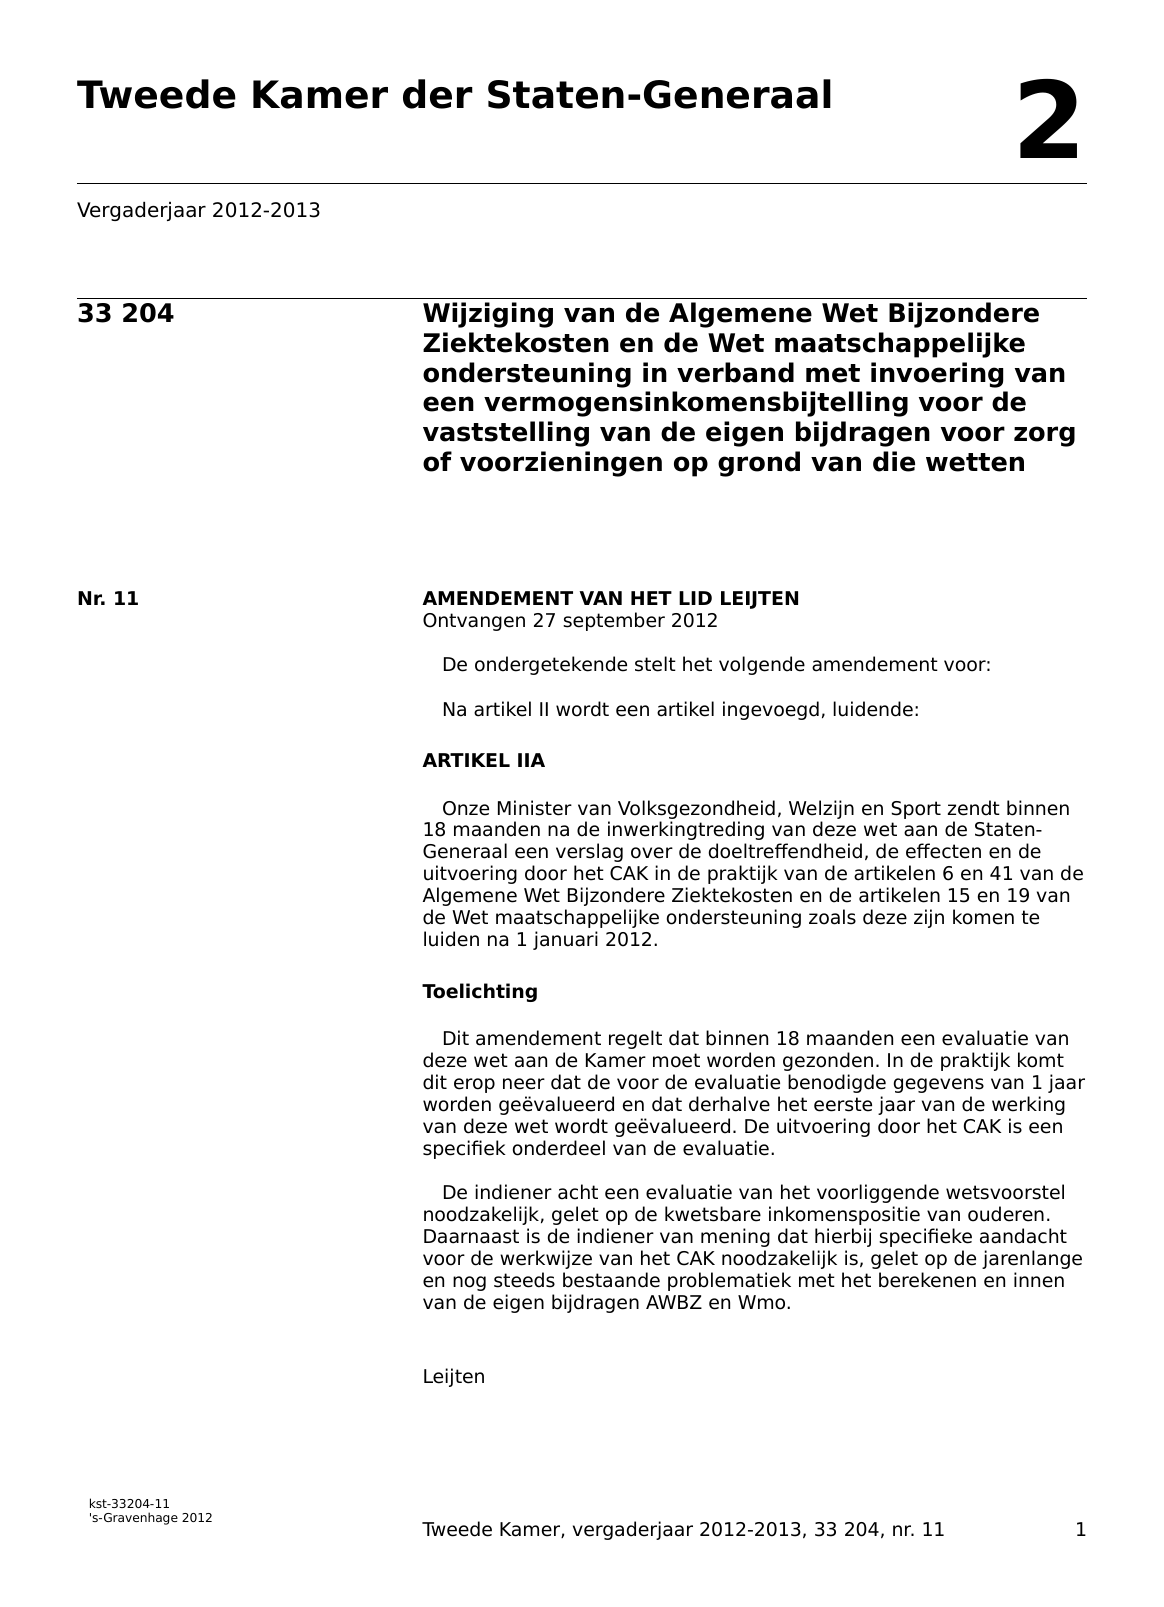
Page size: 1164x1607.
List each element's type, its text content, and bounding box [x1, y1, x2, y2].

text 's-Gravenhage 2012 [88, 1511, 323, 1525]
text Leijten [422, 1344, 1087, 1388]
text De indiener acht een evaluatie van het voorliggende wetsvoorstel noodzakelijk, gelet op de kwetsbare inkomenspositie van ouderen. Daarnaast is de indiener van mening dat hierbij specifieke aandacht voor de werkwijze van het CAK noodzakelijk is, gelet op de jarenlange en nog steeds bestaande problematiek met het berekenen en innen van de eigen bijdragen AWBZ en Wmo. [422, 1182, 1087, 1314]
table_header Tweede Kamer der Staten-Generaal [77, 59, 886, 183]
subtitle Nr. 11 AMENDEMENT VAN HET LID LEIJTEN [77, 588, 1087, 610]
text kst-33204-11 [88, 1497, 323, 1511]
subtitle Toelichting [422, 981, 1087, 1003]
subtitle ARTIKEL IIA [422, 750, 1087, 772]
text De ondergetekende stelt het volgende amendement voor: [422, 654, 1087, 676]
text Dit amendement regelt dat binnen 18 maanden een evaluatie van deze wet aan de Kamer moet worden gezonden. In de praktijk komt dit erop neer dat de voor de evaluatie benodigde gegevens van 1 jaar worden geëvalueerd en dat derhalve het eerste jaar van de werking van deze wet wordt geëvalueerd. De uitvoering door het CAK is een specifiek onderdeel van de evaluatie. [422, 1028, 1087, 1160]
table_header 2 [886, 59, 1087, 183]
text Onze Minister van Volksgezondheid, Welzijn en Sport zendt binnen 18 maanden na de inwerkingtreding van deze wet aan de Staten-Generaal een verslag over de doeltreffendheid, de effecten en de uitvoering door het CAK in de praktijk van de artikelen 6 en 41 van de Algemene Wet Bijzondere Ziektekosten en de artikelen 15 en 19 van de Wet maatschappelijke ondersteuning zoals deze zijn komen te luiden na 1 januari 2012. [422, 797, 1087, 951]
table_cell Vergaderjaar 2012-2013 [77, 184, 1087, 298]
subtitle 33 204 Wijziging van de Algemene Wet Bijzondere Ziektekosten en de Wet maatschappelijke ondersteuning in verband met invoering van een vermogensinkomensbijtelling voor de vaststelling van de eigen bijdragen voor zorg of voorzieningen op grond van die wetten [77, 299, 1087, 477]
text Na artikel II wordt een artikel ingevoegd, luidende: [422, 698, 1087, 720]
text Ontvangen 27 september 2012 [422, 610, 1087, 632]
